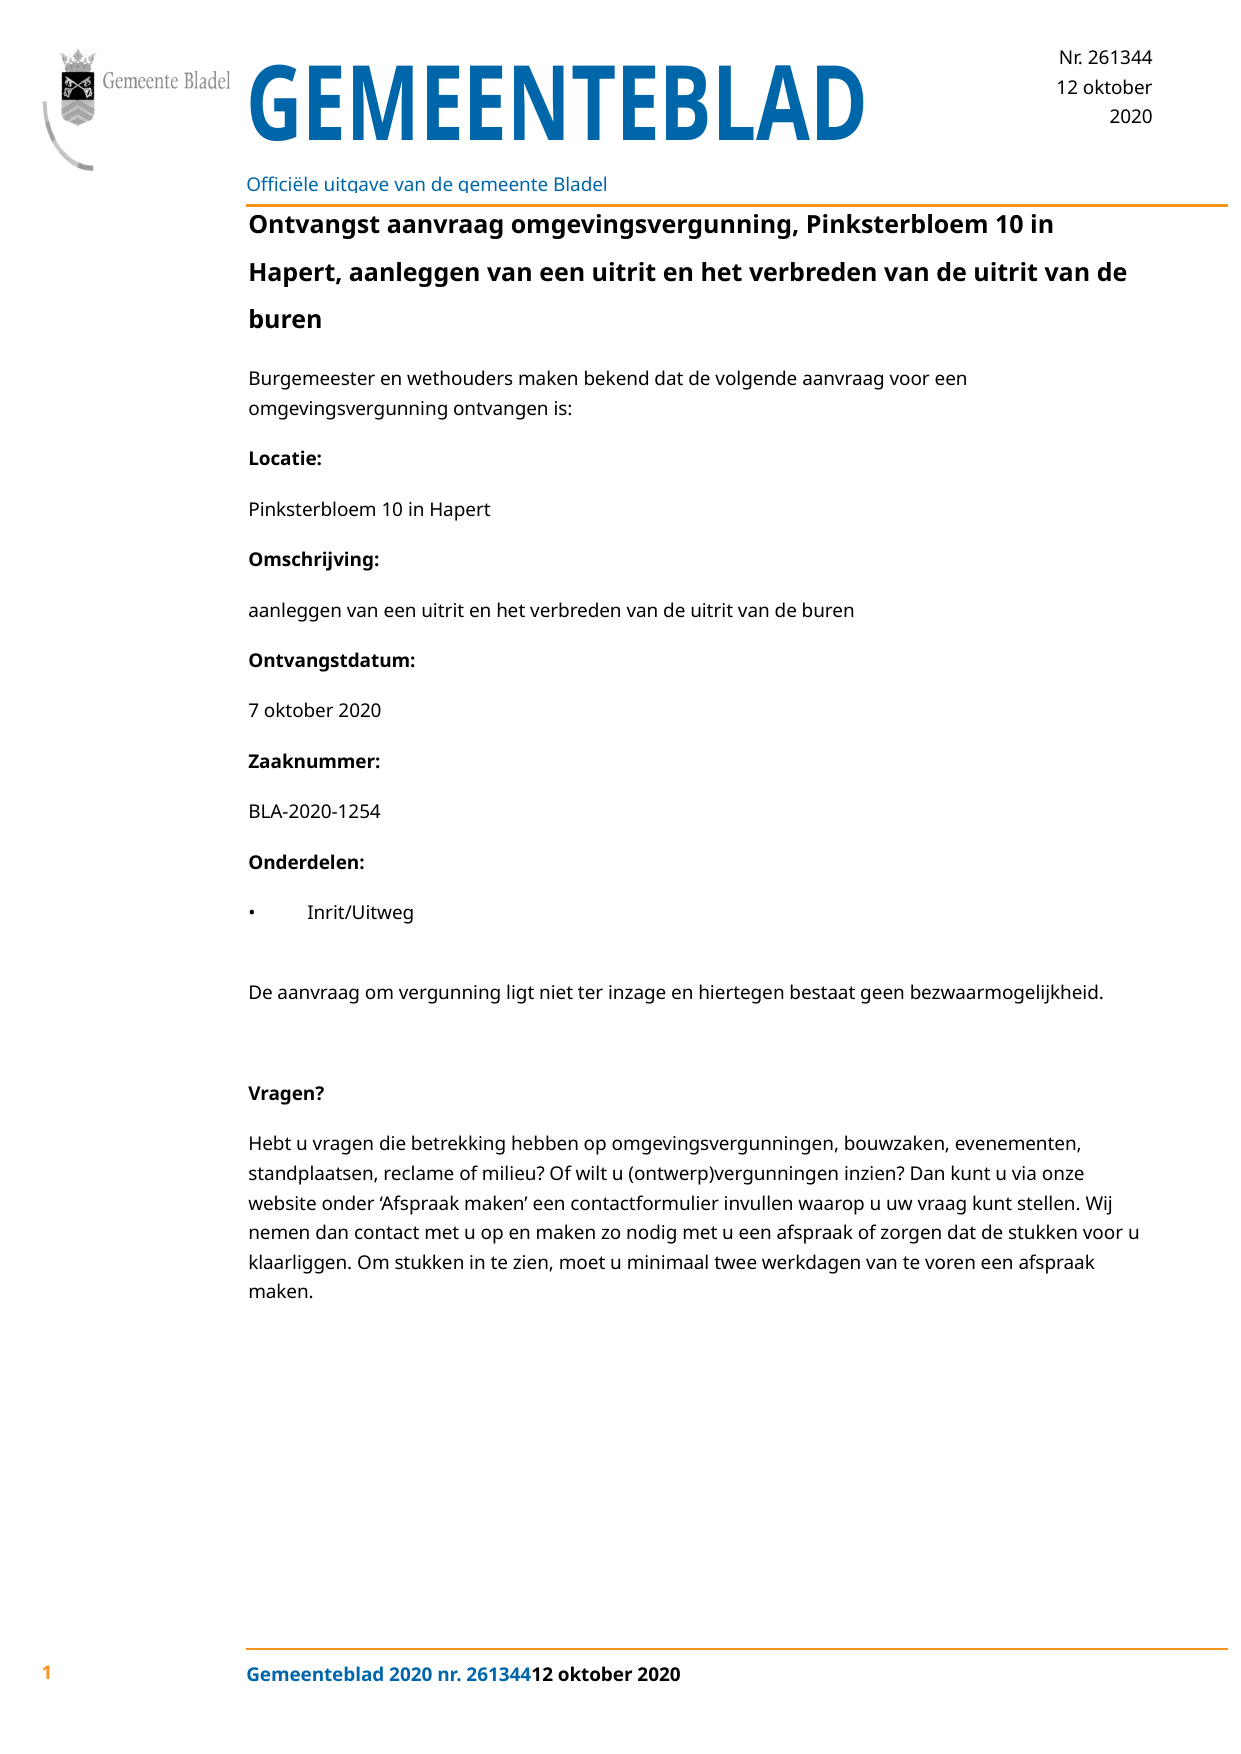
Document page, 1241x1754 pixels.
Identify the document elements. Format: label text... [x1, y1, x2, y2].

text 7 oktober 2020 [248, 698, 1152, 723]
text Pinksterbloem 10 in Hapert [248, 496, 1152, 522]
text Hebt u vragen die betrekking hebben op omgevingsvergunningen, bouwzaken, evenementen, standplaatsen, reclame of milieu? Of wilt u (ontwerp)vergunningen inzien? Dan kunt u via onze website onder ‘Afspraak maken’ een contactformulier invullen waarop u uw vraag kunt stellen. Wij nemen dan contact met u op en maken zo nodig met u een afspraak of zorgen dat de stukken voor u klaarliggen. Om stukken in te zien, moet u minimaal twee werkdagen van te voren een afspraak maken. [248, 1131, 1152, 1304]
text Zaaknummer: [248, 748, 1152, 774]
text Locatie: [248, 446, 1152, 471]
text Ontvangst aanvraag omgevingsvergunning, Pinksterbloem 10 in Hapert, aanleggen van een uitrit en het verbreden van de uitrit van de buren [248, 207, 1152, 336]
text Onderdelen: [248, 849, 1152, 874]
picture [41, 47, 231, 172]
text BLA-2020-1254 [248, 798, 1152, 824]
text Ontvangstdatum: [248, 647, 1152, 673]
text Omschrijving: [248, 546, 1152, 572]
text De aanvraag om vergunning ligt niet ter inzage en hiertegen bestaat geen bezwaarmogelijkheid. [248, 979, 1152, 1005]
text Burgemeester en wethouders maken bekend dat de volgende aanvraag voor een omgevingsvergunning ontvangen is: [248, 366, 1152, 421]
text aanleggen van een uitrit en het verbreden van de uitrit van de buren [248, 597, 1152, 622]
list Inrit/Uitweg [248, 899, 1152, 925]
text Vragen? [248, 1080, 1152, 1106]
